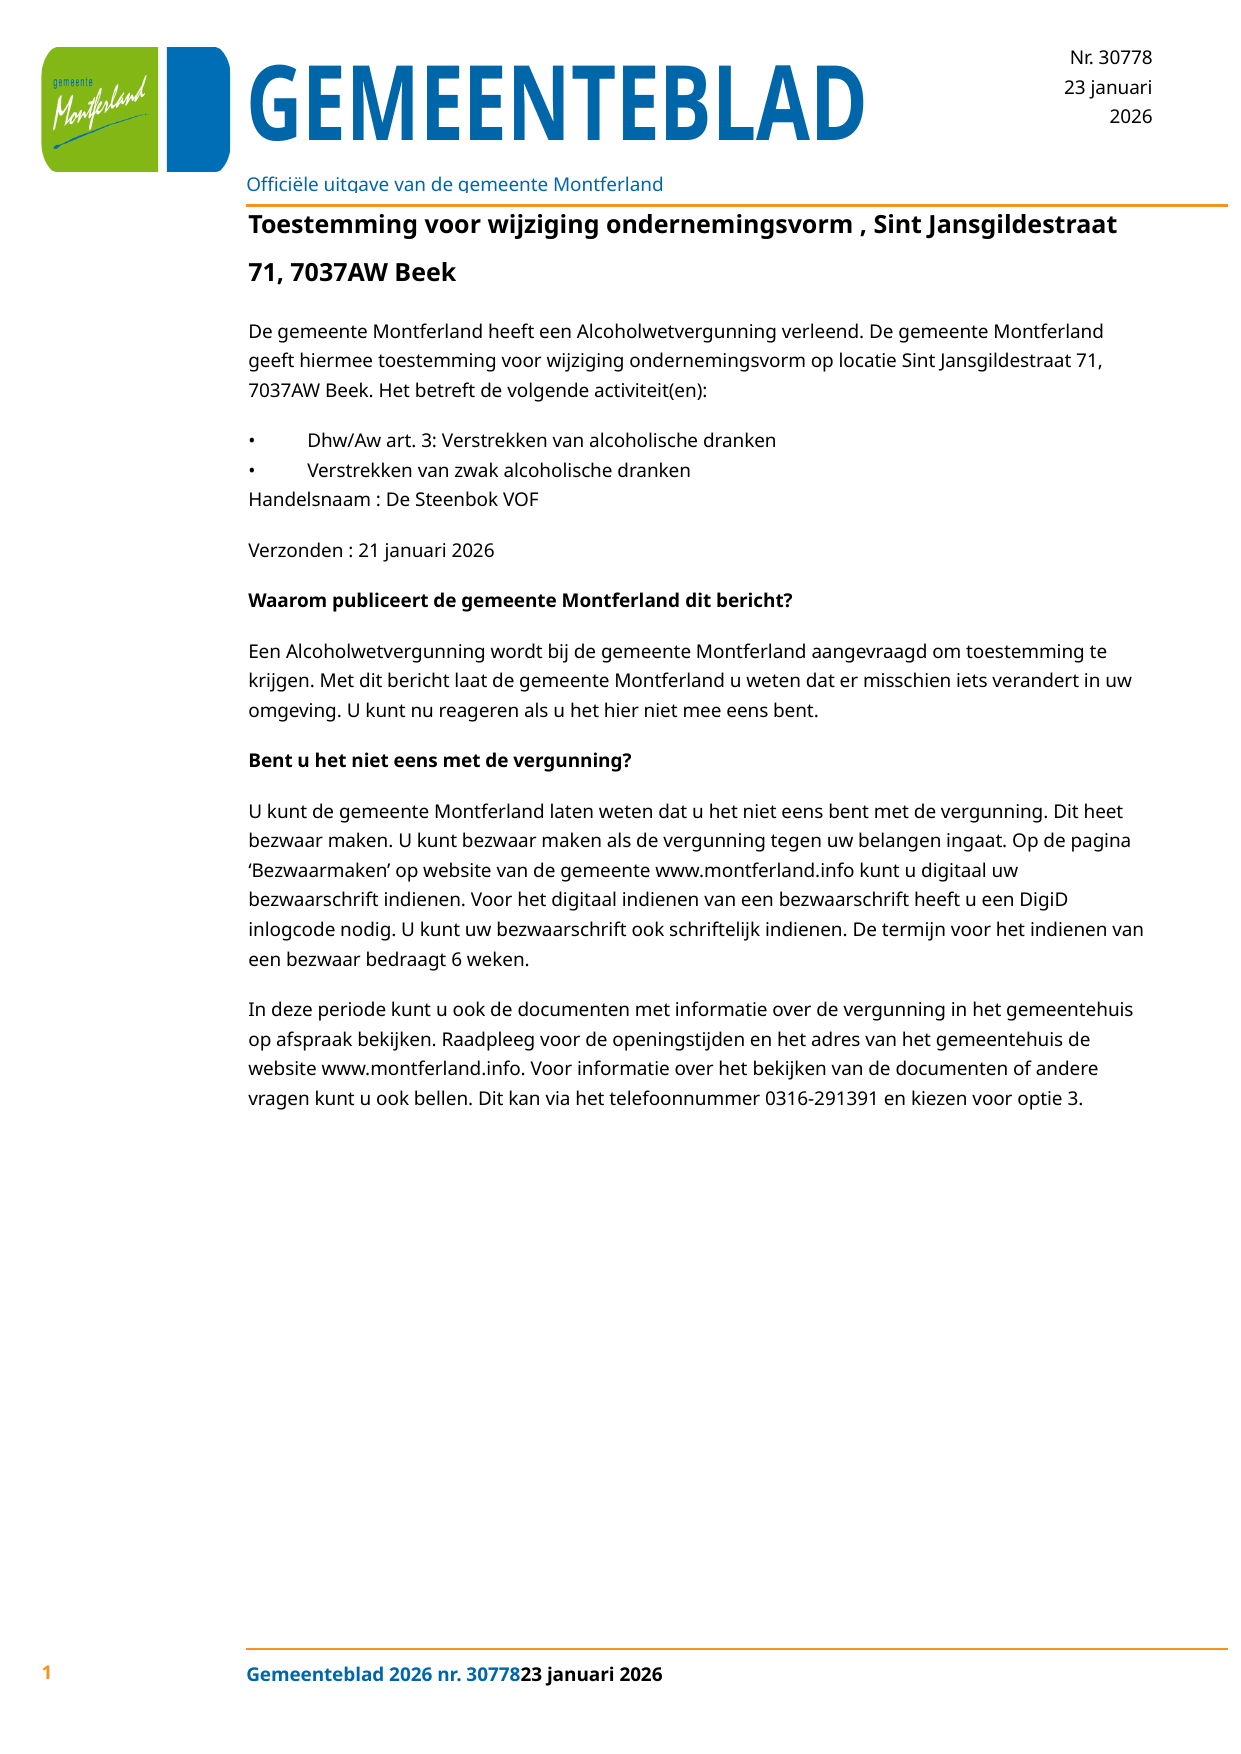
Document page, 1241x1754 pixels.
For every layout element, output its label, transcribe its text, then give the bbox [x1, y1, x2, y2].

list Dhw/Aw art. 3: Verstrekken van alcoholische dranken [248, 427, 1152, 453]
text Waarom publiceert de gemeente Montferland dit bericht? [248, 587, 1152, 613]
text Verzonden : 21 januari 2026 [248, 537, 1152, 563]
text In deze periode kunt u ook de documenten met informatie over de vergunning in het gemeentehuis op afspraak bekijken. Raadpleeg voor de openingstijden en het adres van het gemeentehuis de website www.montferland.info. Voor informatie over het bekijken van de documenten of andere vragen kunt u ook bellen. Dit kan via het telefoonnummer 0316-291391 en kiezen voor optie 3. [248, 996, 1152, 1111]
text Toestemming voor wijziging ondernemingsvorm , Sint Jansgildestraat 71, 7037AW Beek [248, 207, 1152, 288]
text De gemeente Montferland heeft een Alcoholwetvergunning verleend. De gemeente Montferland geeft hiermee toestemming voor wijziging ondernemingsvorm op locatie Sint Jansgildestraat 71, 7037AW Beek. Het betreft de volgende activiteit(en): [248, 318, 1152, 403]
picture [41, 47, 231, 172]
text Een Alcoholwetvergunning wordt bij de gemeente Montferland aangevraagd om toestemming te krijgen. Met dit bericht laat de gemeente Montferland u weten dat er misschien iets verandert in uw omgeving. U kunt nu reageren als u het hier niet mee eens bent. [248, 638, 1152, 723]
text Bent u het niet eens met de vergunning? [248, 747, 1152, 773]
list Verstrekken van zwak alcoholische dranken [248, 457, 1152, 483]
text U kunt de gemeente Montferland laten weten dat u het niet eens bent met de vergunning. Dit heet bezwaar maken. U kunt bezwaar maken als de vergunning tegen uw belangen ingaat. Op de pagina ‘Bezwaarmaken’ op website van de gemeente www.montferland.info kunt u digitaal uw bezwaarschrift indienen. Voor het digitaal indienen van een bezwaarschrift heeft u een DigiD inlogcode nodig. U kunt uw bezwaarschrift ook schriftelijk indienen. De termijn voor het indienen van een bezwaar bedraagt 6 weken. [248, 798, 1152, 972]
text Handelsnaam : De Steenbok VOF [248, 487, 1152, 512]
